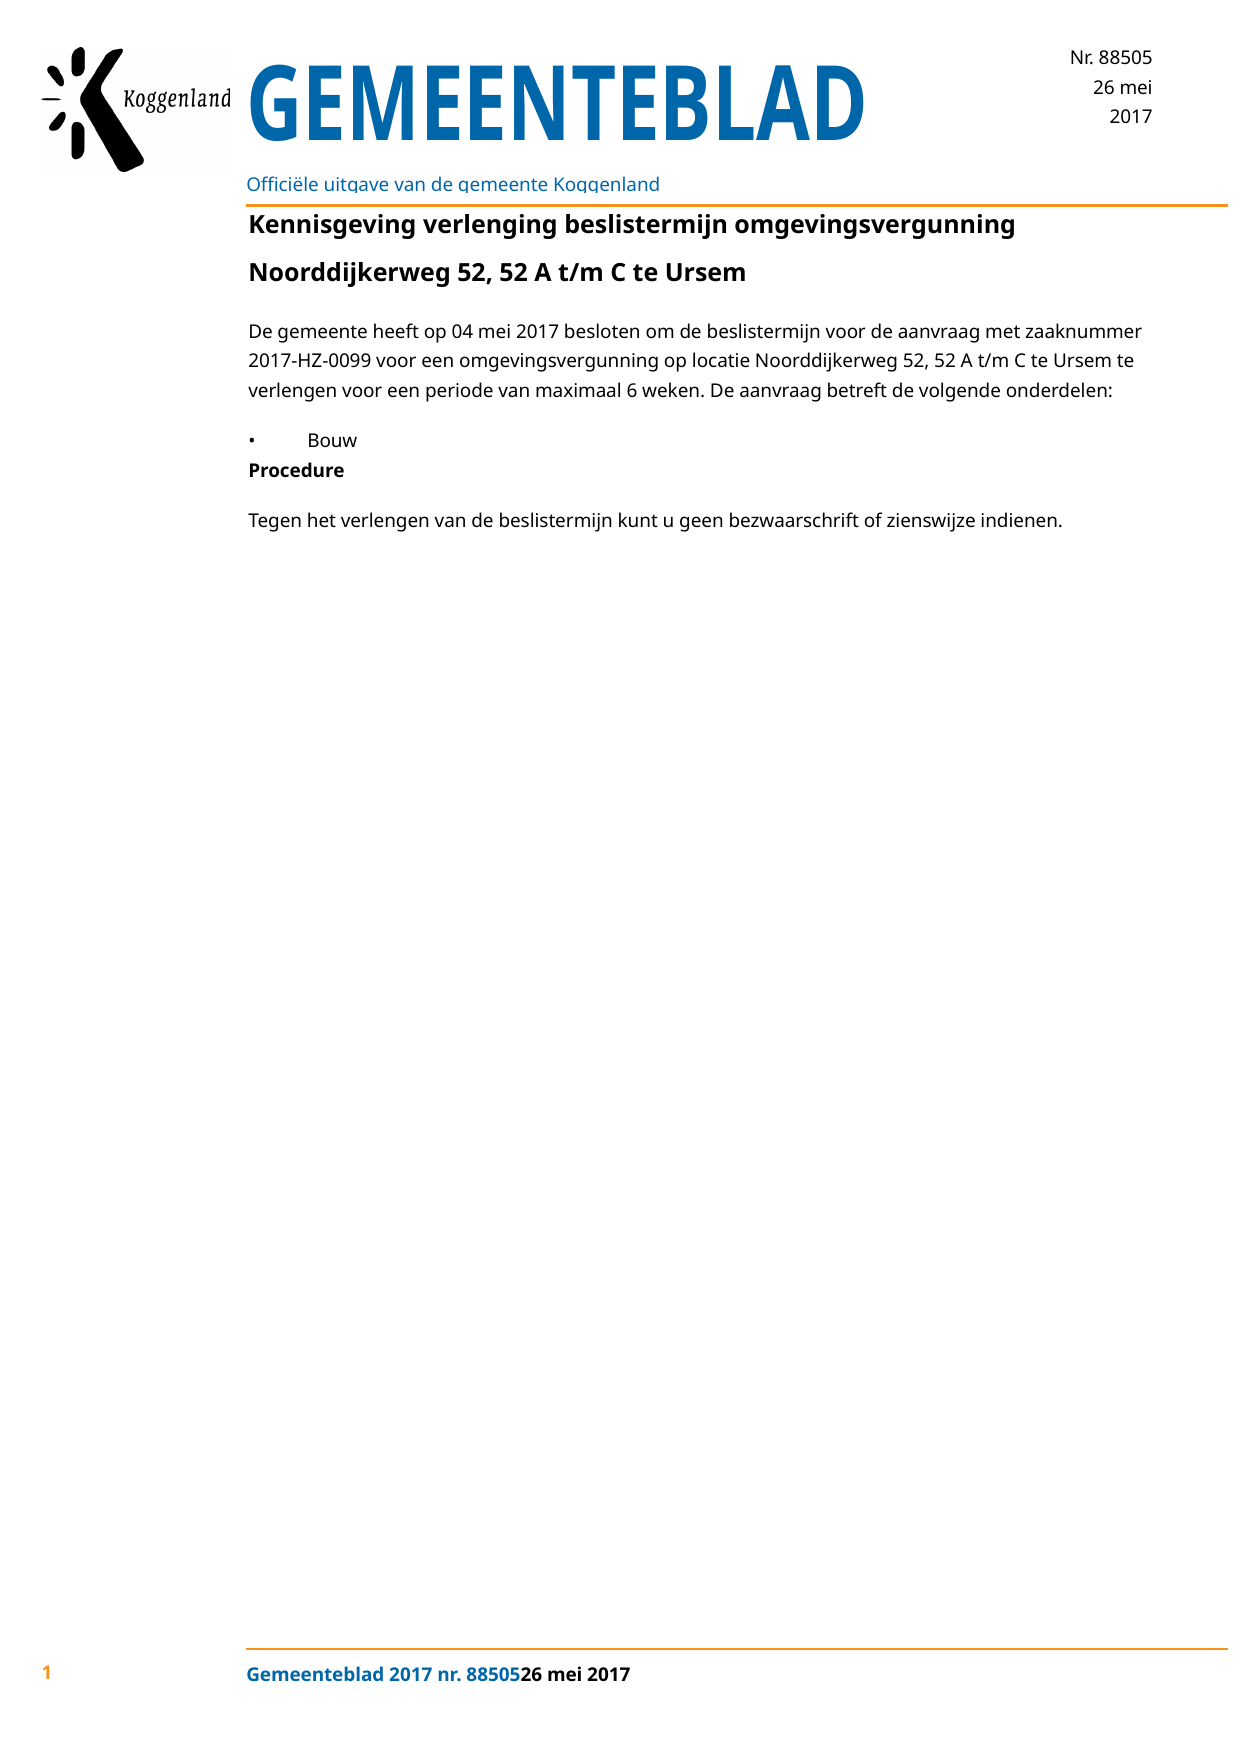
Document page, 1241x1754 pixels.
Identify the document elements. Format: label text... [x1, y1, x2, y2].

list Bouw [248, 427, 1152, 453]
text Tegen het verlengen van de beslistermijn kunt u geen bezwaarschrift of zienswijze indienen. [248, 507, 1152, 533]
text Procedure [248, 457, 1152, 483]
text De gemeente heeft op 04 mei 2017 besloten om de beslistermijn voor de aanvraag met zaaknummer 2017-HZ-0099 voor een omgevingsvergunning op locatie Noorddijkerweg 52, 52 A t/m C te Ursem te verlengen voor een periode van maximaal 6 weken. De aanvraag betreft de volgende onderdelen: [248, 318, 1152, 403]
text Kennisgeving verlenging beslistermijn omgevingsvergunning Noorddijkerweg 52, 52 A t/m C te Ursem [248, 207, 1152, 288]
picture [41, 47, 231, 172]
